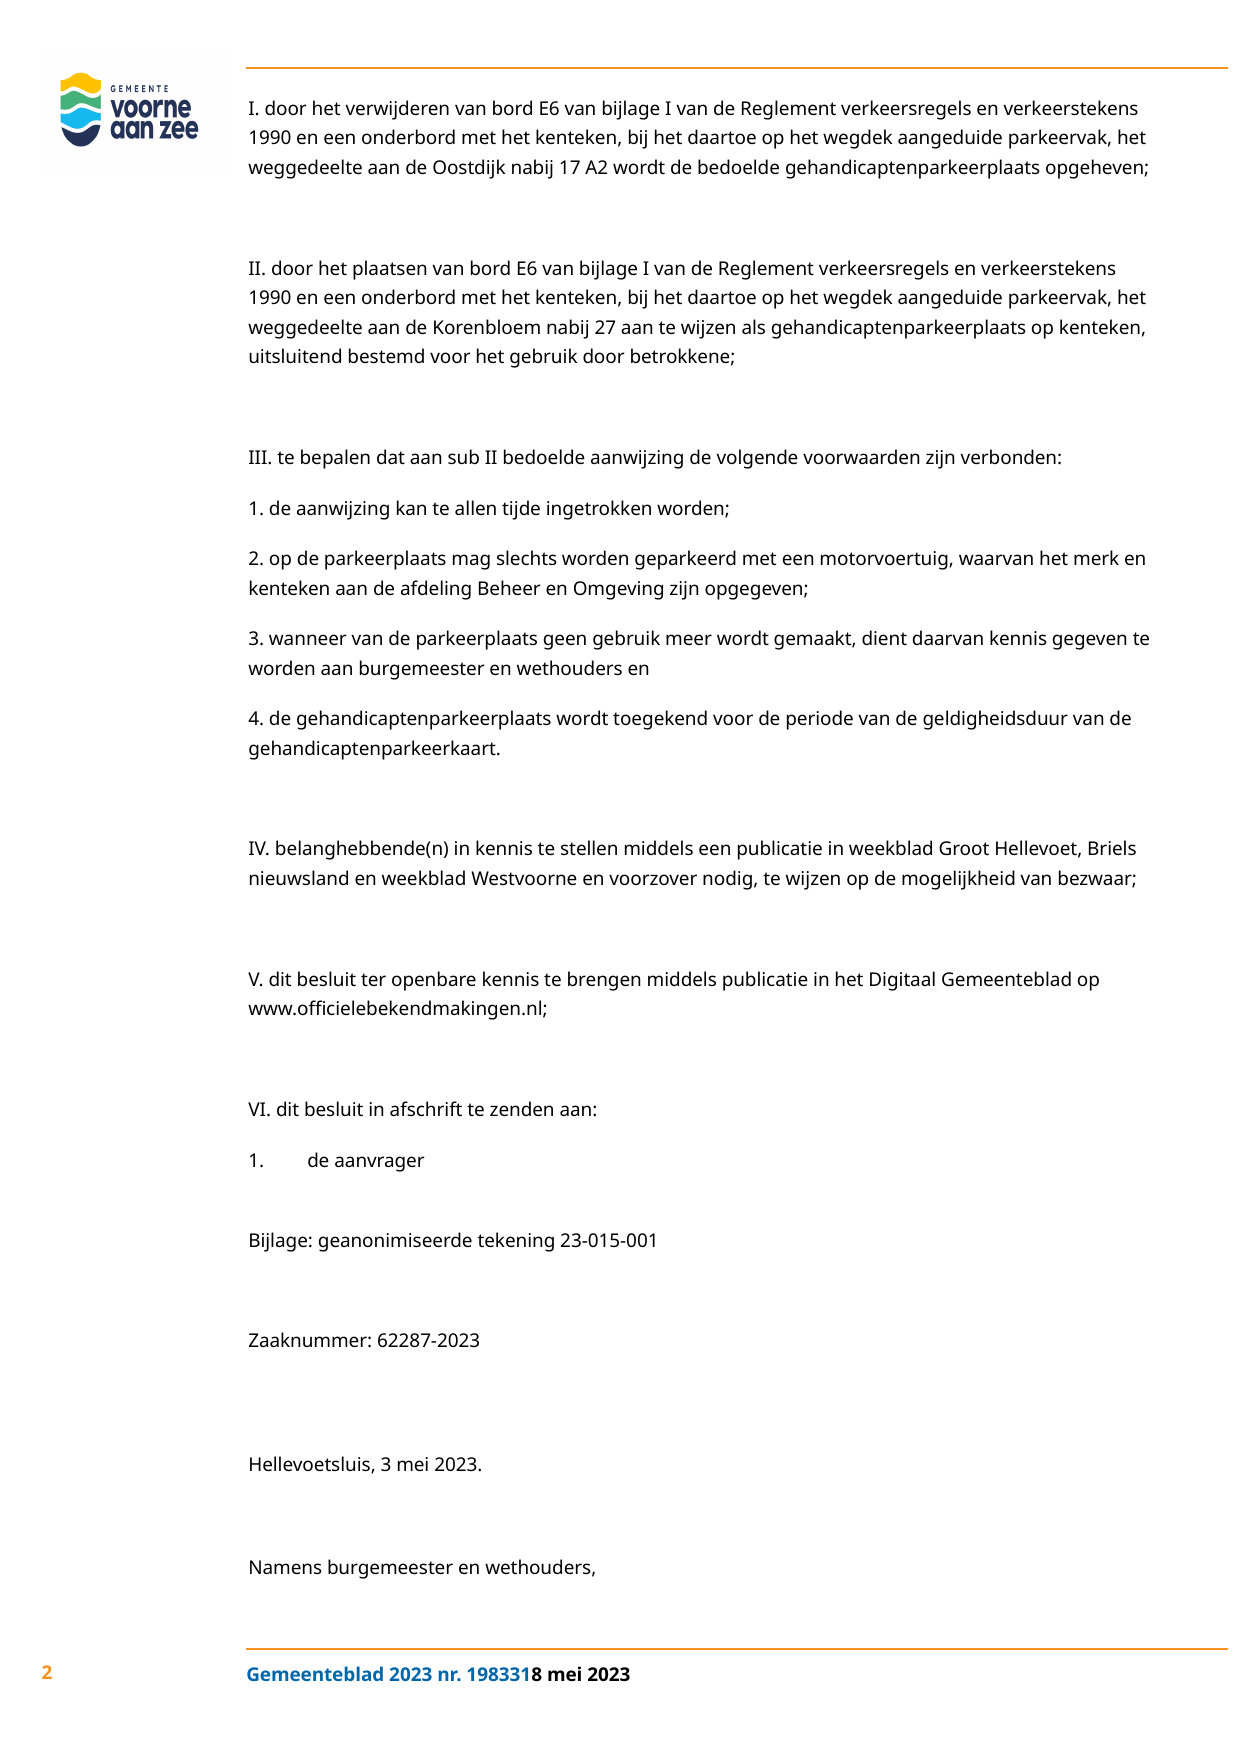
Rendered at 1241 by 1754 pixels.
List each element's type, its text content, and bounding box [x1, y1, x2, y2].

text VI. dit besluit in afschrift te zenden aan: [248, 1096, 1152, 1122]
text III. te bepalen dat aan sub II bedoelde aanwijzing de volgende voorwaarden zijn verbonden: [248, 444, 1152, 470]
text I. door het verwijderen van bord E6 van bijlage I van de Reglement verkeersregels en verkeerstekens 1990 en een onderbord met het kenteken, bij het daartoe op het wegdek aangeduide parkeervak, het weggedeelte aan de Oostdijk nabij 17 A2 wordt de bedoelde gehandicaptenparkeerplaats opgeheven; [248, 95, 1152, 180]
list de aanvrager [248, 1147, 1152, 1173]
text Bijlage: geanonimiseerde tekening 23-015-001 [248, 1227, 1152, 1253]
text II. door het plaatsen van bord E6 van bijlage I van de Reglement verkeersregels en verkeerstekens 1990 en een onderbord met het kenteken, bij het daartoe op het wegdek aangeduide parkeervak, het weggedeelte aan de Korenbloem nabij 27 aan te wijzen als gehandicaptenparkeerplaats op kenteken, uitsluitend bestemd voor het gebruik door betrokkene; [248, 255, 1152, 369]
text V. dit besluit ter openbare kennis te brengen middels publicatie in het Digitaal Gemeenteblad op www.officielebekendmakingen.nl; [248, 966, 1152, 1021]
text 2. op de parkeerplaats mag slechts worden geparkeerd met een motorvoertuig, waarvan het merk en kenteken aan de afdeling Beheer en Omgeving zijn opgegeven; [248, 545, 1152, 601]
text 4. de gehandicaptenparkeerplaats wordt toegekend voor de periode van de geldigheidsduur van de gehandicaptenparkeerkaart. [248, 705, 1152, 761]
text 3. wanneer van de parkeerplaats geen gebruik meer wordt gemaakt, dient daarvan kennis gegeven te worden aan burgemeester en wethouders en [248, 625, 1152, 681]
text Zaaknummer: 62287-2023 [248, 1328, 1152, 1353]
text 1. de aanwijzing kan te allen tijde ingetrokken worden; [248, 495, 1152, 521]
text Namens burgemeester en wethouders, [248, 1554, 1152, 1580]
picture [41, 47, 231, 172]
text Hellevoetsluis, 3 mei 2023. [248, 1452, 1152, 1477]
text IV. belanghebbende(n) in kennis te stellen middels een publicatie in weekblad Groot Hellevoet, Briels nieuwsland en weekblad Westvoorne en voorzover nodig, te wijzen op de mogelijkheid van bezwaar; [248, 836, 1152, 891]
